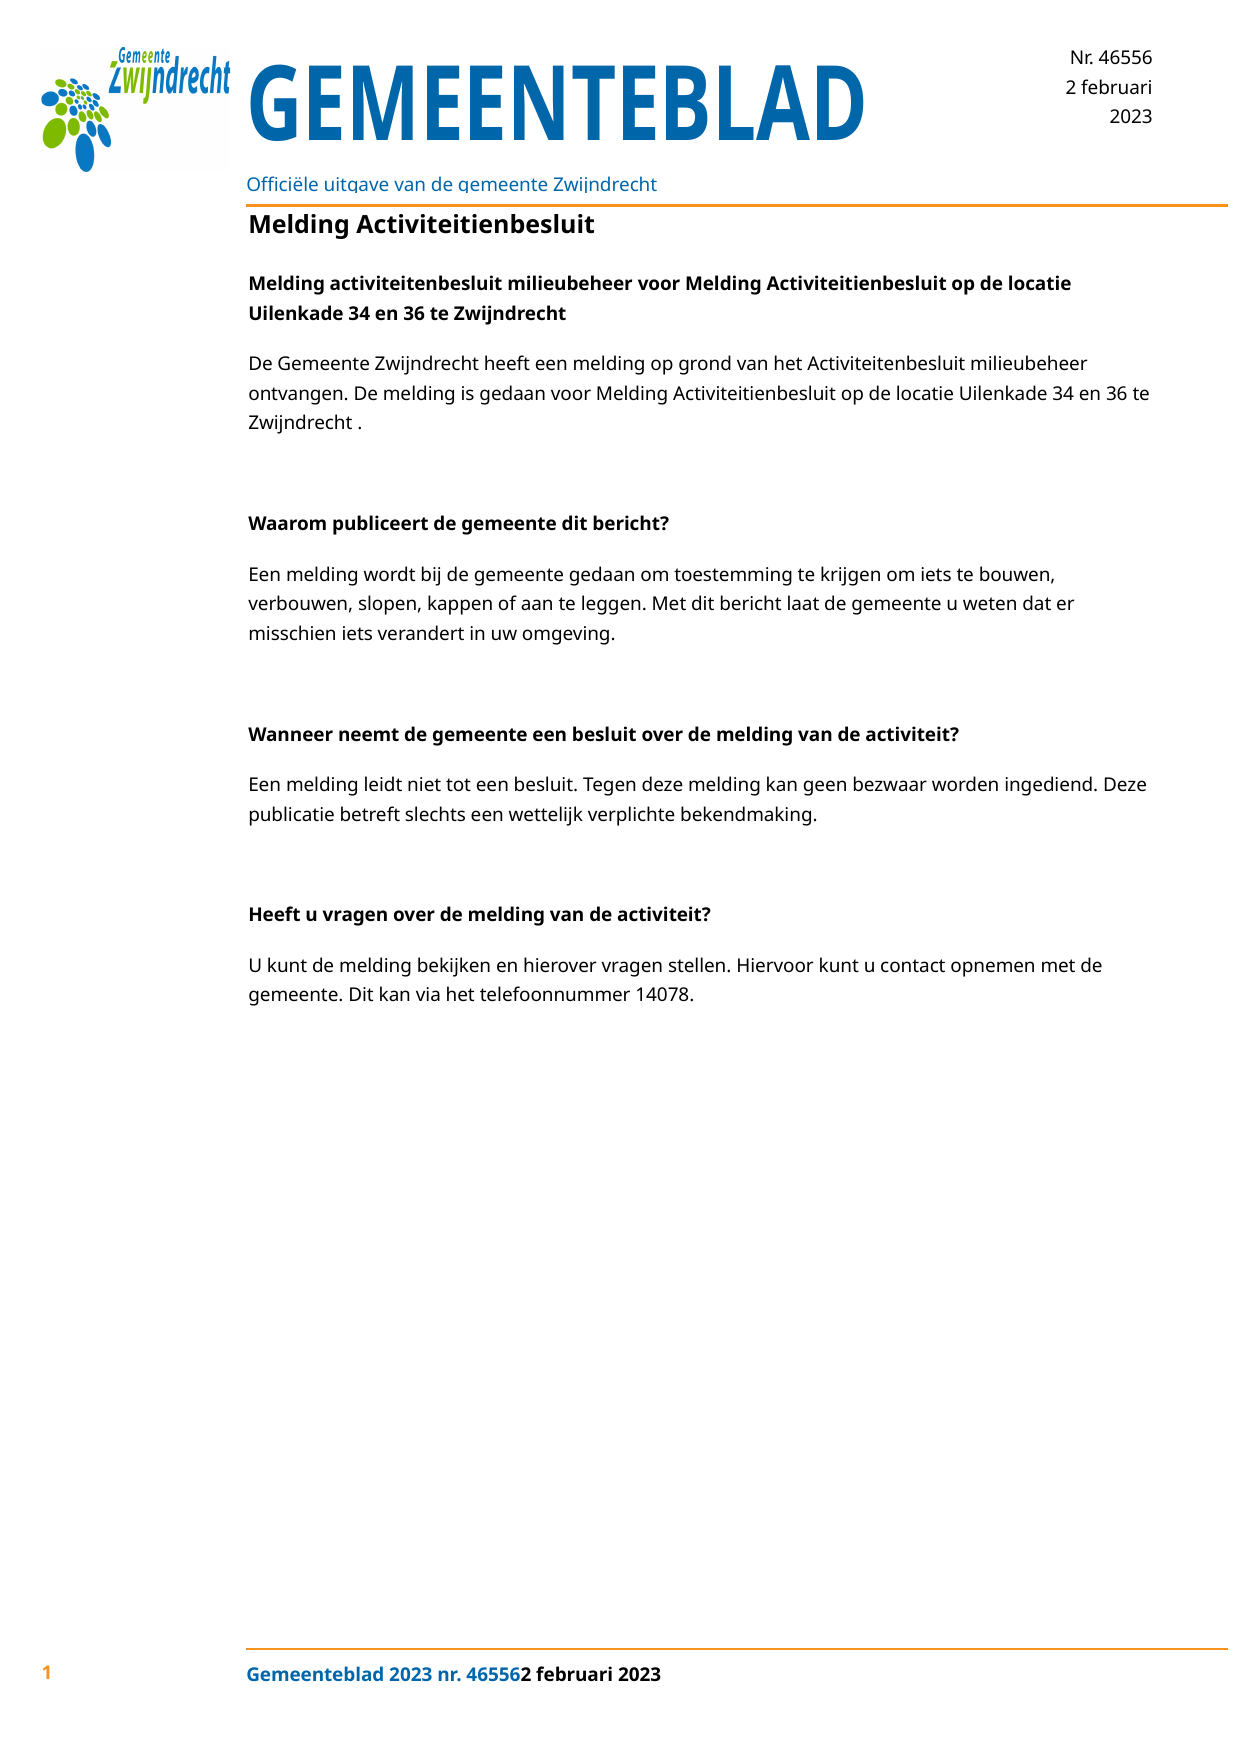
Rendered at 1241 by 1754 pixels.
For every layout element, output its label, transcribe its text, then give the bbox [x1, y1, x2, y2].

text Heeft u vragen over de melding van de activiteit? [248, 902, 1152, 927]
text De Gemeente Zwijndrecht heeft een melding op grond van het Activiteitenbesluit milieubeheer ontvangen. De melding is gedaan voor Melding Activiteitienbesluit op de locatie Uilenkade 34 en 36 te Zwijndrecht . [248, 350, 1152, 435]
text Waarom publiceert de gemeente dit bericht? [248, 510, 1152, 536]
picture [41, 47, 231, 172]
text Een melding leidt niet tot een besluit. Tegen deze melding kan geen bezwaar worden ingediend. Deze publicatie betreft slechts een wettelijk verplichte bekendmaking. [248, 771, 1152, 826]
text U kunt de melding bekijken en hierover vragen stellen. Hiervoor kunt u contact opnemen met de gemeente. Dit kan via het telefoonnummer 14078. [248, 952, 1152, 1007]
text Melding Activiteitienbesluit [248, 207, 1152, 241]
text Wanneer neemt de gemeente een besluit over de melding van de activiteit? [248, 721, 1152, 746]
text Een melding wordt bij de gemeente gedaan om toestemming te krijgen om iets te bouwen, verbouwen, slopen, kappen of aan te leggen. Met dit bericht laat de gemeente u weten dat er misschien iets verandert in uw omgeving. [248, 561, 1152, 646]
text Melding activiteitenbesluit milieubeheer voor Melding Activiteitienbesluit op de locatie Uilenkade 34 en 36 te Zwijndrecht [248, 270, 1152, 326]
